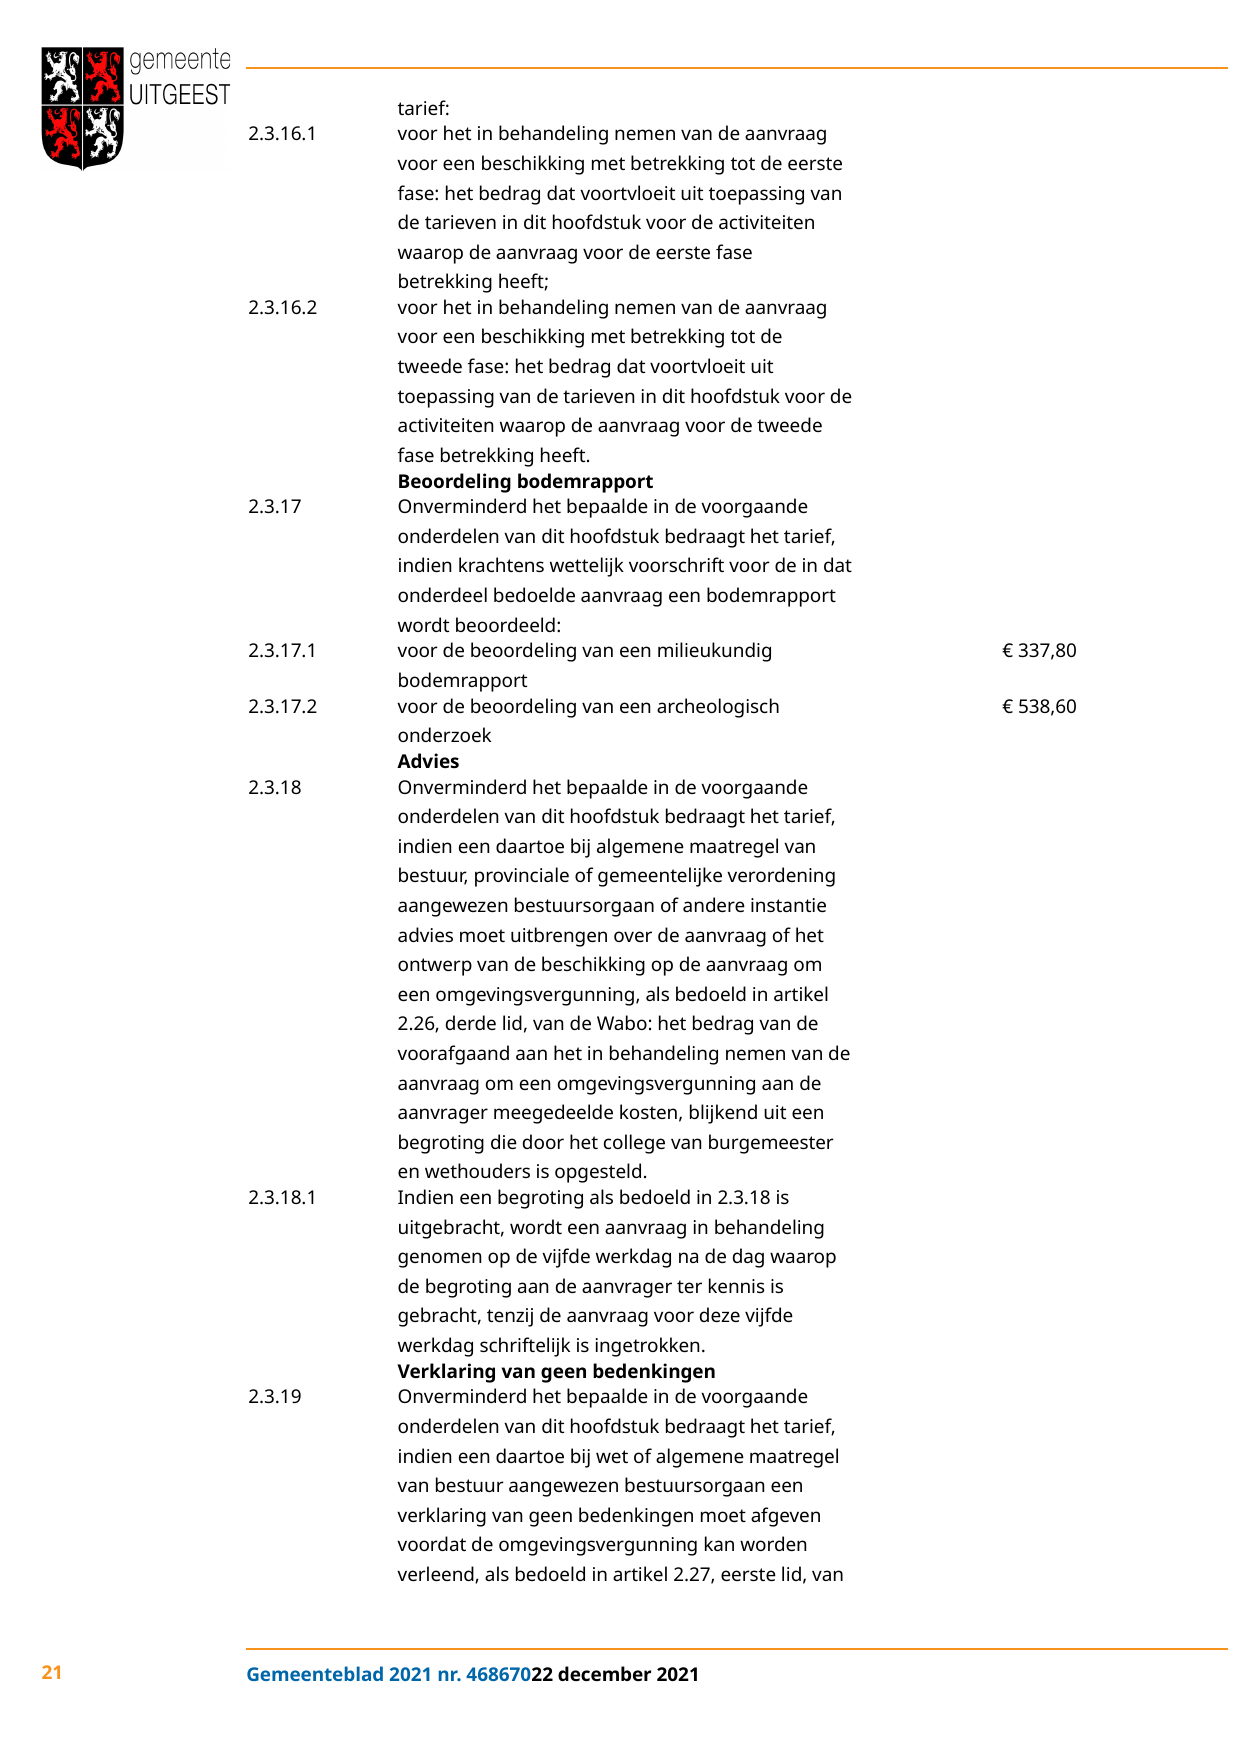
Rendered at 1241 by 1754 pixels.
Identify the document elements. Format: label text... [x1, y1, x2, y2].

table_cell € 337,80 [1002, 638, 1152, 693]
table_cell voor de beoordeling van een milieukundig bodemrapport [398, 638, 852, 693]
table_cell [853, 294, 1002, 468]
table_cell [853, 748, 1002, 774]
table_cell Advies [398, 748, 852, 774]
table_cell [248, 748, 397, 774]
table_cell 2.3.19 [248, 1384, 397, 1587]
table_cell 2.3.17.2 [248, 693, 397, 748]
table_cell Onverminderd het bepaalde in de voorgaande onderdelen van dit hoofdstuk bedraagt het tarief, indien een daartoe bij wet of algemene maatregel van bestuur aangewezen bestuursorgaan een verklaring van geen bedenkingen moet afgeven voordat de omgevingsvergunning kan worden verleend, als bedoeld in artikel 2.27, eerste lid, van [398, 1384, 852, 1587]
table_cell [853, 693, 1002, 748]
table_cell 2.3.17.1 [248, 638, 397, 693]
table_cell 2.3.16.2 [248, 294, 397, 468]
table_cell Verklaring van geen bedenkingen [398, 1358, 852, 1384]
table_cell [853, 121, 1002, 294]
table_cell Onverminderd het bepaalde in de voorgaande onderdelen van dit hoofdstuk bedraagt het tarief, indien een daartoe bij algemene maatregel van bestuur, provinciale of gemeentelijke verordening aangewezen bestuursorgaan of andere instantie advies moet uitbrengen over de aanvraag of het ontwerp van de beschikking op de aanvraag om een omgevingsvergunning, als bedoeld in artikel 2.26, derde lid, van de Wabo: het bedrag van de voorafgaand aan het in behandeling nemen van de aanvraag om een omgevingsvergunning aan de aanvrager meegedeelde kosten, blijkend uit een begroting die door het college van burgemeester en wethouders is opgesteld. [398, 774, 852, 1184]
table_cell [853, 1384, 1002, 1587]
table_cell [1002, 294, 1152, 468]
table_cell [853, 638, 1002, 693]
table_cell [1002, 774, 1152, 1184]
table_cell 2.3.18 [248, 774, 397, 1184]
table_cell [853, 1358, 1002, 1384]
table_cell [248, 468, 397, 493]
table_cell [1002, 95, 1152, 121]
table_cell [1002, 468, 1152, 493]
table_cell [1002, 748, 1152, 774]
table_cell 2.3.17 [248, 494, 397, 638]
table_cell [1002, 494, 1152, 638]
table_cell [248, 95, 397, 121]
table_cell [853, 95, 1002, 121]
table_cell voor het in behandeling nemen van de aanvraag voor een beschikking met betrekking tot de eerste fase: het bedrag dat voortvloeit uit toepassing van de tarieven in dit hoofdstuk voor de activiteiten waarop de aanvraag voor de eerste fase betrekking heeft; [398, 121, 852, 294]
table_cell [248, 1358, 397, 1384]
table_cell [853, 468, 1002, 493]
table_cell [853, 774, 1002, 1184]
table_cell tarief: [398, 95, 852, 121]
table_cell [1002, 1384, 1152, 1587]
table_cell [1002, 1358, 1152, 1384]
table_cell Onverminderd het bepaalde in de voorgaande onderdelen van dit hoofdstuk bedraagt het tarief, indien krachtens wettelijk voorschrift voor de in dat onderdeel bedoelde aanvraag een bodemrapport wordt beoordeeld: [398, 494, 852, 638]
table_cell € 538,60 [1002, 693, 1152, 748]
table_cell voor het in behandeling nemen van de aanvraag voor een beschikking met betrekking tot de tweede fase: het bedrag dat voortvloeit uit toepassing van de tarieven in dit hoofdstuk voor de activiteiten waarop de aanvraag voor de tweede fase betrekking heeft. [398, 294, 852, 468]
table_cell 2.3.16.1 [248, 121, 397, 294]
table_cell [1002, 121, 1152, 294]
table_cell [853, 1184, 1002, 1358]
table_cell [1002, 1184, 1152, 1358]
table_cell 2.3.18.1 [248, 1184, 397, 1358]
picture [41, 47, 231, 172]
table_cell voor de beoordeling van een archeologisch onderzoek [398, 693, 852, 748]
table_cell Indien een begroting als bedoeld in 2.3.18 is uitgebracht, wordt een aanvraag in behandeling genomen op de vijfde werkdag na de dag waarop de begroting aan de aanvrager ter kennis is gebracht, tenzij de aanvraag voor deze vijfde werkdag schriftelijk is ingetrokken. [398, 1184, 852, 1358]
table_cell [853, 494, 1002, 638]
table_cell Beoordeling bodemrapport [398, 468, 852, 493]
